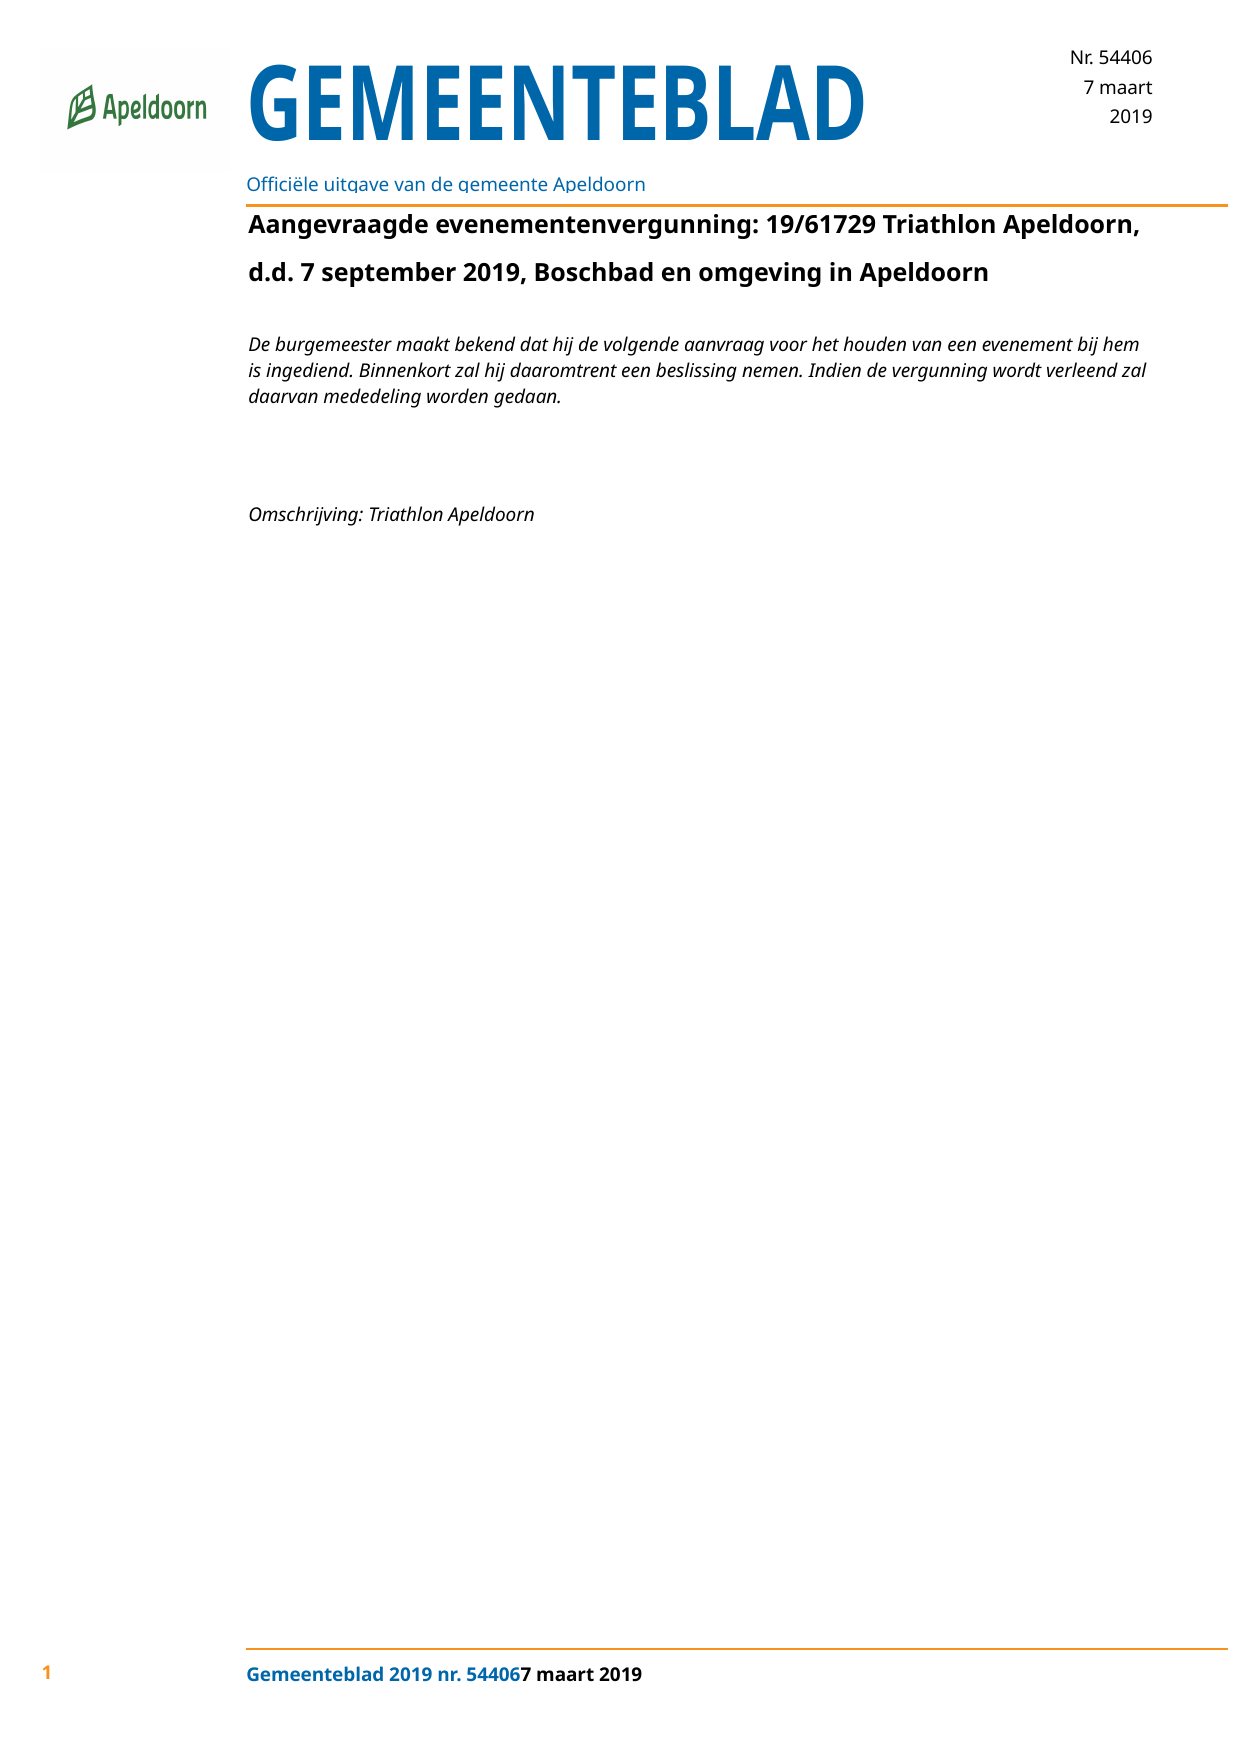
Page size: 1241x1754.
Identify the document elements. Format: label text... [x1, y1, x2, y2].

text Aangevraagde evenementenvergunning: 19/61729 Triathlon Apeldoorn, d.d. 7 september 2019, Boschbad en omgeving in Apeldoorn [248, 207, 1152, 288]
picture [41, 47, 231, 172]
text De burgemeester maakt bekend dat hij de volgende aanvraag voor het houden van een evenement bij hem is ingediend. Binnenkort zal hij daaromtrent een beslissing nemen. Indien de vergunning wordt verleend zal daarvan mededeling worden gedaan. [248, 331, 1152, 409]
text Omschrijving: Triathlon Apeldoorn [248, 501, 1152, 526]
